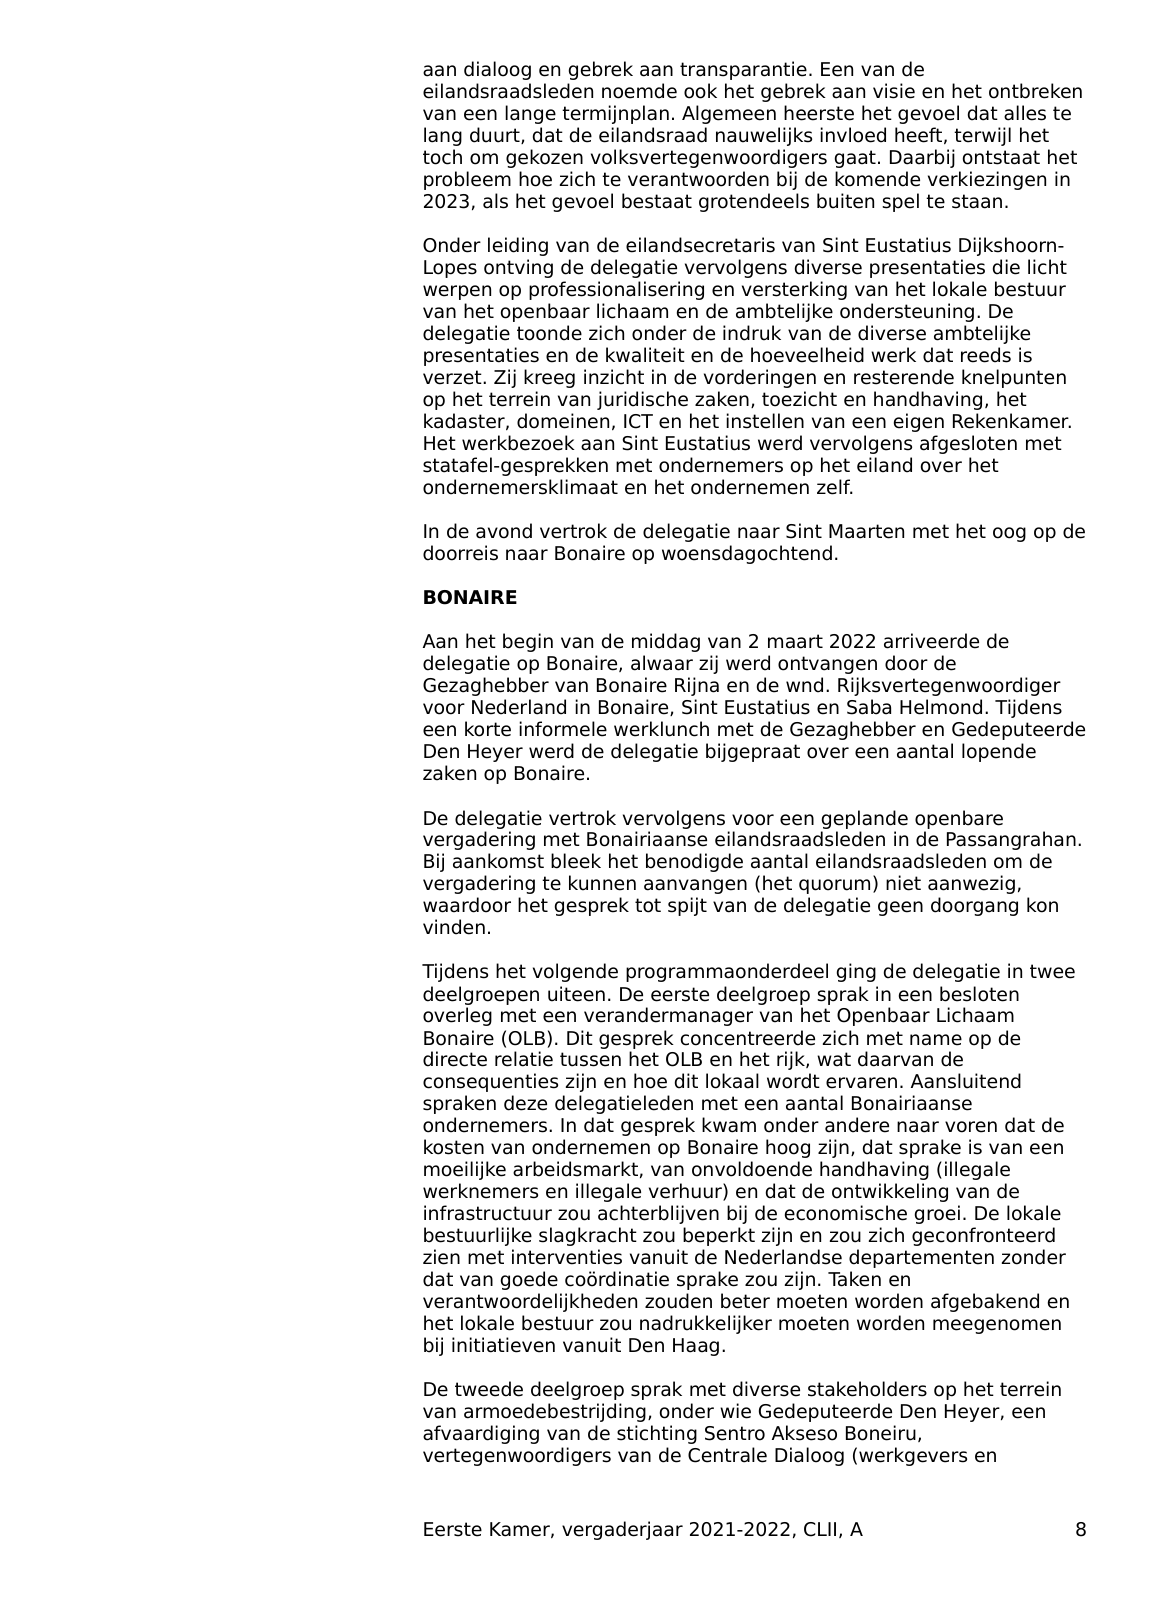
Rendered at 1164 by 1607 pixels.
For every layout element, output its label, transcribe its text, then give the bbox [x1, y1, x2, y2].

text De tweede deelgroep sprak met diverse stakeholders op het terrein van armoedebestrijding, onder wie Gedeputeerde Den Heyer, een afvaardiging van de stichting Sentro Akseso Boneiru, vertegenwoordigers van de Centrale Dialoog (werkgevers en [422, 1379, 1087, 1467]
text Aan het begin van de middag van 2 maart 2022 arriveerde de delegatie op Bonaire, alwaar zij werd ontvangen door de Gezaghebber van Bonaire Rijna en de wnd. Rijksvertegenwoordiger voor Nederland in Bonaire, Sint Eustatius en Saba Helmond. Tijdens een korte informele werklunch met de Gezaghebber en Gedeputeerde Den Heyer werd de delegatie bijgepraat over een aantal lopende zaken op Bonaire. [422, 631, 1087, 785]
text De delegatie vertrok vervolgens voor een geplande openbare vergadering met Bonairiaanse eilandsraadsleden in de Passangrahan. Bij aankomst bleek het benodigde aantal eilandsraadsleden om de vergadering te kunnen aanvangen (het quorum) niet aanwezig, waardoor het gesprek tot spijt van de delegatie geen doorgang kon vinden. [422, 807, 1087, 939]
text Onder leiding van de eilandsecretaris van Sint Eustatius Dijkshoorn-Lopes ontving de delegatie vervolgens diverse presentaties die licht werpen op professionalisering en versterking van het lokale bestuur van het openbaar lichaam en de ambtelijke ondersteuning. De delegatie toonde zich onder de indruk van de diverse ambtelijke presentaties en de kwaliteit en de hoeveelheid werk dat reeds is verzet. Zij kreeg inzicht in de vorderingen en resterende knelpunten op het terrein van juridische zaken, toezicht en handhaving, het kadaster, domeinen, ICT en het instellen van een eigen Rekenkamer. Het werkbezoek aan Sint Eustatius werd vervolgens afgesloten met statafel-gesprekken met ondernemers op het eiland over het ondernemersklimaat en het ondernemen zelf. [422, 235, 1087, 499]
text aan dialoog en gebrek aan transparantie. Een van de eilandsraadsleden noemde ook het gebrek aan visie en het ontbreken van een lange termijnplan. Algemeen heerste het gevoel dat alles te lang duurt, dat de eilandsraad nauwelijks invloed heeft, terwijl het toch om gekozen volksvertegenwoordigers gaat. Daarbij ontstaat het probleem hoe zich te verantwoorden bij de komende verkiezingen in 2023, als het gevoel bestaat grotendeels buiten spel te staan. [422, 59, 1087, 213]
text Tijdens het volgende programmaonderdeel ging de delegatie in twee deelgroepen uiteen. De eerste deelgroep sprak in een besloten overleg met een verandermanager van het Openbaar Lichaam Bonaire (OLB). Dit gesprek concentreerde zich met name op de directe relatie tussen het OLB en het rijk, wat daarvan de consequenties zijn en hoe dit lokaal wordt ervaren. Aansluitend spraken deze delegatieleden met een aantal Bonairiaanse ondernemers. In dat gesprek kwam onder andere naar voren dat de kosten van ondernemen op Bonaire hoog zijn, dat sprake is van een moeilijke arbeidsmarkt, van onvoldoende handhaving (illegale werknemers en illegale verhuur) en dat de ontwikkeling van de infrastructuur zou achterblijven bij de economische groei. De lokale bestuurlijke slagkracht zou beperkt zijn en zou zich geconfronteerd zien met interventies vanuit de Nederlandse departementen zonder dat van goede coördinatie sprake zou zijn. Taken en verantwoordelijkheden zouden beter moeten worden afgebakend en het lokale bestuur zou nadrukkelijker moeten worden meegenomen bij initiatieven vanuit Den Haag. [422, 961, 1087, 1357]
text In de avond vertrok de delegatie naar Sint Maarten met het oog op de doorreis naar Bonaire op woensdagochtend. [422, 521, 1087, 565]
subtitle BONAIRE [422, 587, 1087, 609]
